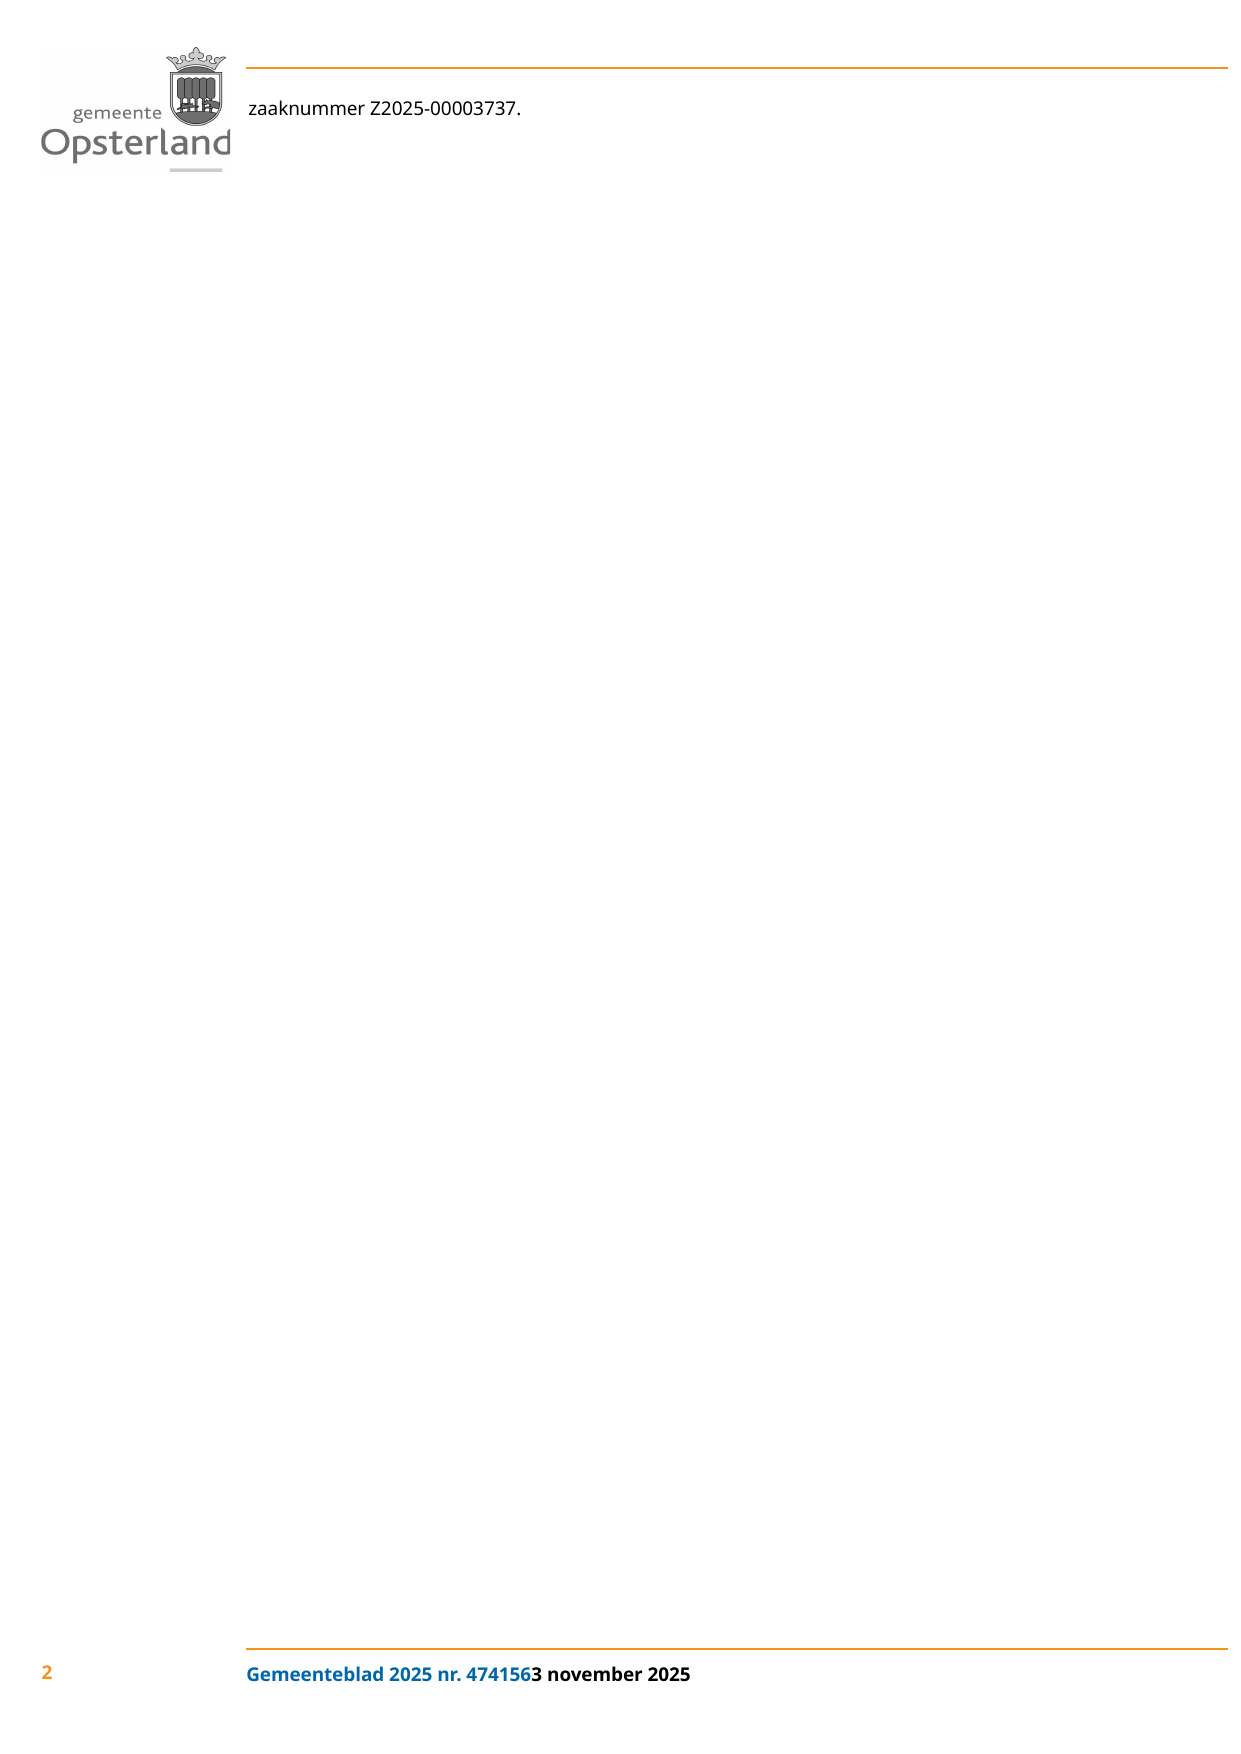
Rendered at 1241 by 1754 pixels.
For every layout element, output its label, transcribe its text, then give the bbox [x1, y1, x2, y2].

picture [41, 47, 231, 172]
text zaaknummer Z2025-00003737. [248, 95, 1152, 121]
